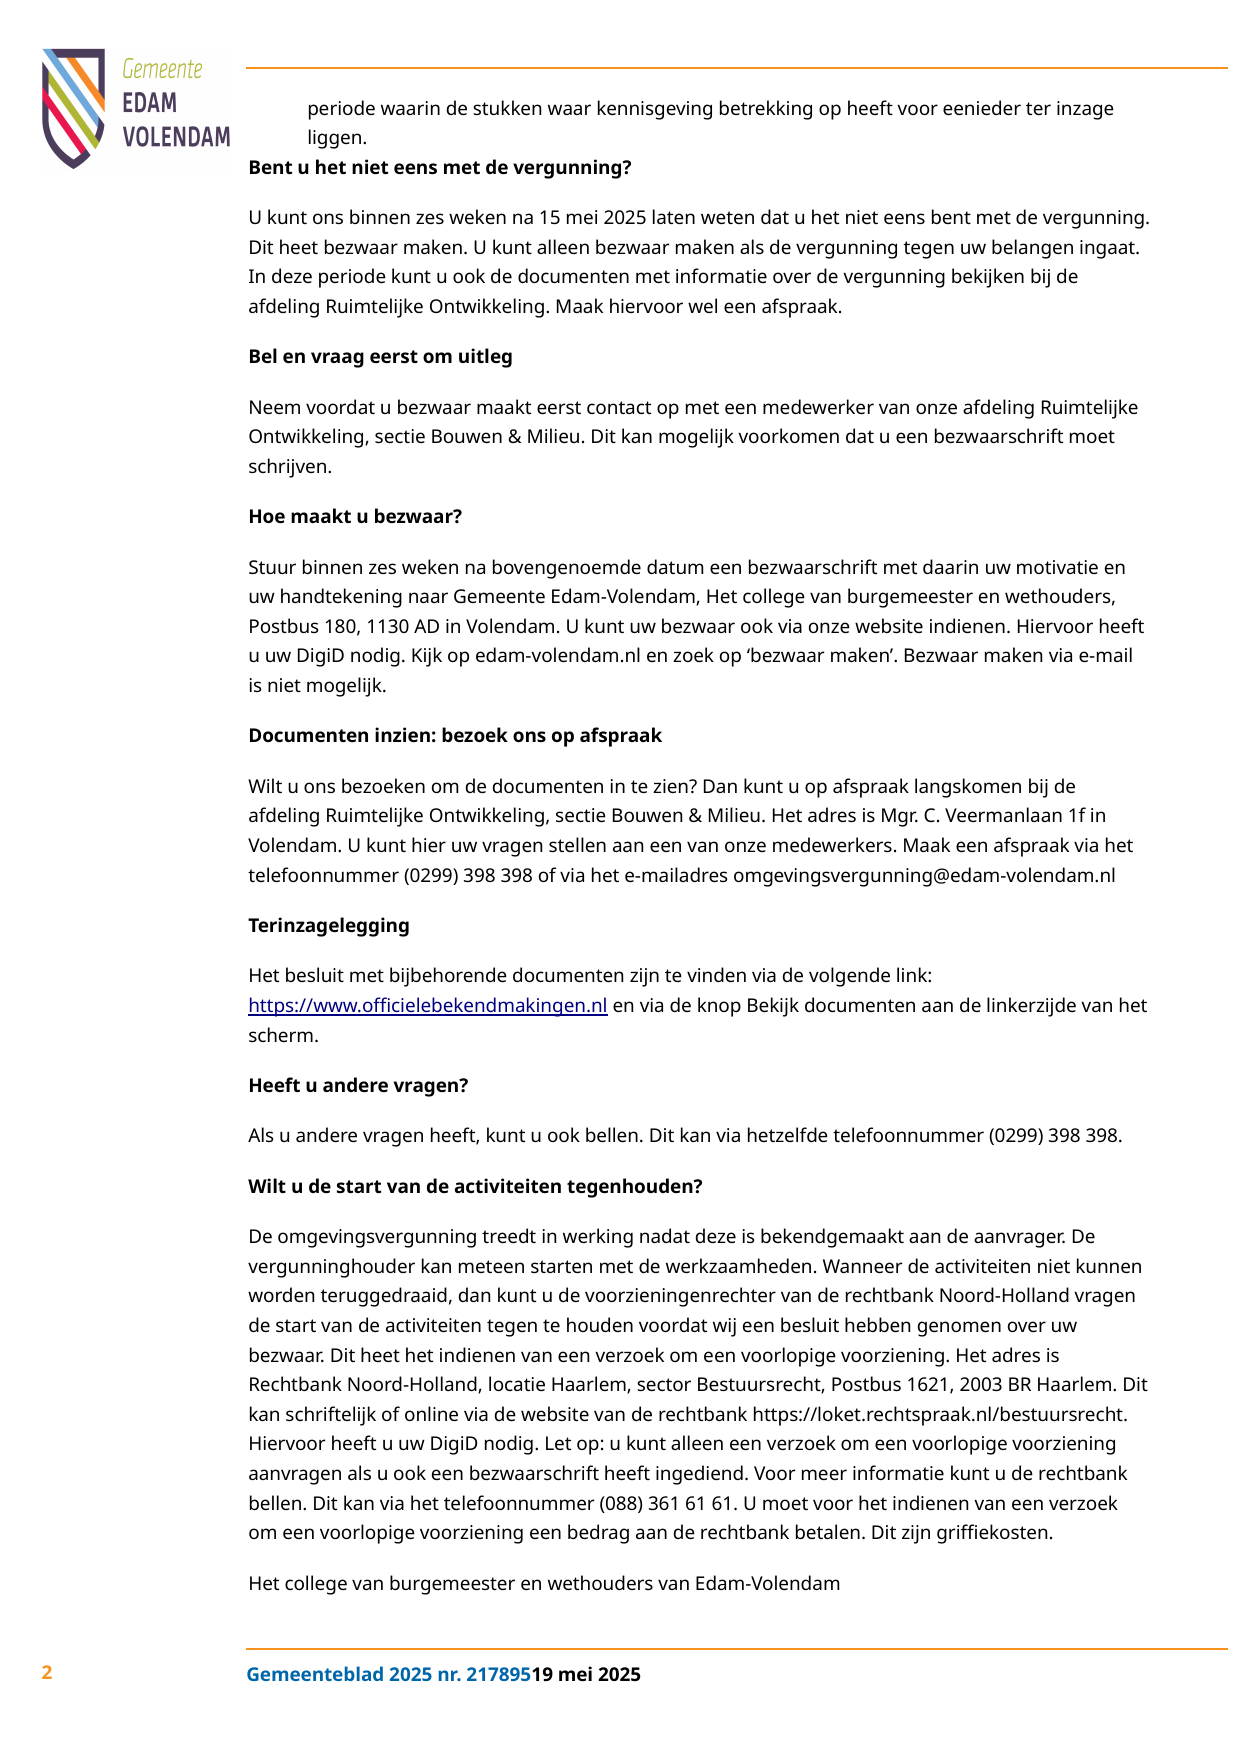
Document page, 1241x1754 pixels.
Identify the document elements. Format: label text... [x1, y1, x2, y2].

text Het college van burgemeester en wethouders van Edam-Volendam [248, 1570, 1152, 1596]
text Heeft u andere vragen? [248, 1072, 1152, 1098]
text Het besluit met bijbehorende documenten zijn te vinden via de volgende link: https://www.officielebekendmakingen.nl en via de knop Bekijk documenten aan de linkerzijde van het scherm. [248, 963, 1152, 1048]
text Als u andere vragen heeft, kunt u ook bellen. Dit kan via hetzelfde telefoonnummer (0299) 398 398. [248, 1123, 1152, 1148]
text Documenten inzien: bezoek ons op afspraak [248, 723, 1152, 748]
picture [41, 47, 231, 172]
text Wilt u ons bezoeken om de documenten in te zien? Dan kunt u op afspraak langskomen bij de afdeling Ruimtelijke Ontwikkeling, sectie Bouwen & Milieu. Het adres is Mgr. C. Veermanlaan 1f in Volendam. U kunt hier uw vragen stellen aan een van onze medewerkers. Maak een afspraak via het telefoonnummer (0299) 398 398 of via het e-mailadres omgevingsvergunning@edam-volendam.nl [248, 773, 1152, 888]
text Stuur binnen zes weken na bovengenoemde datum een bezwaarschrift met daarin uw motivatie en uw handtekening naar Gemeente Edam-Volendam, Het college van burgemeester en wethouders, Postbus 180, 1130 AD in Volendam. U kunt uw bezwaar ook via onze website indienen. Hiervoor heeft u uw DigiD nodig. Kijk op edam-volendam.nl en zoek op ‘bezwaar maken’. Bezwaar maken via e-mail is niet mogelijk. [248, 554, 1152, 698]
text U kunt ons binnen zes weken na 15 mei 2025 laten weten dat u het niet eens bent met de vergunning. Dit heet bezwaar maken. U kunt alleen bezwaar maken als de vergunning tegen uw belangen ingaat. In deze periode kunt u ook de documenten met informatie over de vergunning bekijken bij de afdeling Ruimtelijke Ontwikkeling. Maak hiervoor wel een afspraak. [248, 204, 1152, 319]
list periode waarin de stukken waar kennisgeving betrekking op heeft voor eenieder ter inzage liggen. [248, 95, 1152, 150]
text Neem voordat u bezwaar maakt eerst contact op met een medewerker van onze afdeling Ruimtelijke Ontwikkeling, sectie Bouwen & Milieu. Dit kan mogelijk voorkomen dat u een bezwaarschrift moet schrijven. [248, 394, 1152, 479]
text Hoe maakt u bezwaar? [248, 503, 1152, 529]
text Wilt u de start van de activiteiten tegenhouden? [248, 1173, 1152, 1199]
text Bent u het niet eens met de vergunning? [248, 154, 1152, 180]
text Terinzagelegging [248, 912, 1152, 938]
text Bel en vraag eerst om uitleg [248, 343, 1152, 369]
text De omgevingsvergunning treedt in werking nadat deze is bekendgemaakt aan de aanvrager. De vergunninghouder kan meteen starten met de werkzaamheden. Wanneer de activiteiten niet kunnen worden teruggedraaid, dan kunt u de voorzieningenrechter van de rechtbank Noord-Holland vragen de start van de activiteiten tegen te houden voordat wij een besluit hebben genomen over uw bezwaar. Dit heet het indienen van een verzoek om een voorlopige voorziening. Het adres is Rechtbank Noord-Holland, locatie Haarlem, sector Bestuursrecht, Postbus 1621, 2003 BR Haarlem. Dit kan schriftelijk of online via de website van de rechtbank https://loket.rechtspraak.nl/bestuursrecht. Hiervoor heeft u uw DigiD nodig. Let op: u kunt alleen een verzoek om een voorlopige voorziening aanvragen als u ook een bezwaarschrift heeft ingediend. Voor meer informatie kunt u de rechtbank bellen. Dit kan via het telefoonnummer (088) 361 61 61. U moet voor het indienen van een verzoek om een voorlopige voorziening een bedrag aan de rechtbank betalen. Dit zijn griffiekosten. [248, 1223, 1152, 1545]
